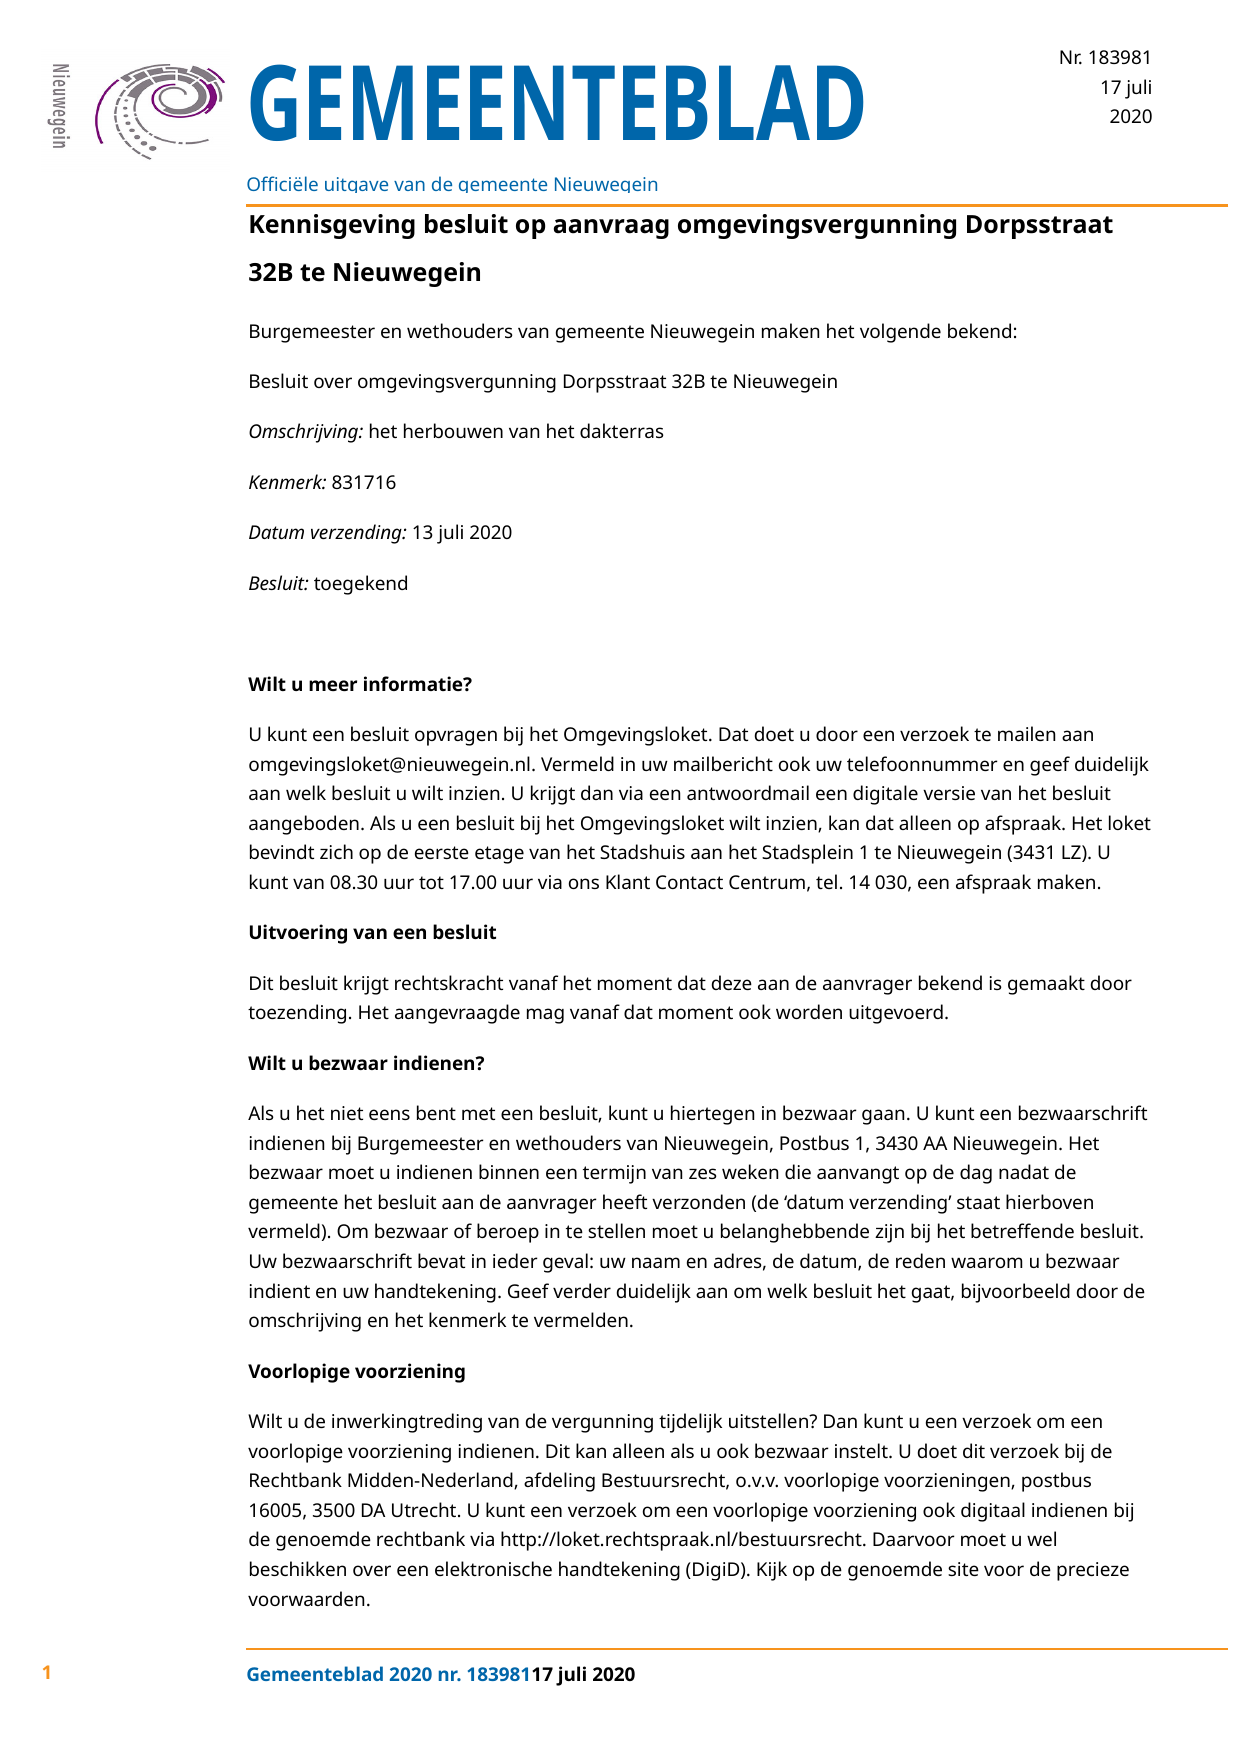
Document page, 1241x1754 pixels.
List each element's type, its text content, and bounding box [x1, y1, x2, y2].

text Dit besluit krijgt rechtskracht vanaf het moment dat deze aan de aanvrager bekend is gemaakt door toezending. Het aangevraagde mag vanaf dat moment ook worden uitgevoerd. [248, 970, 1152, 1025]
text Besluit over omgevingsvergunning Dorpsstraat 32B te Nieuwegein [248, 368, 1152, 394]
picture [41, 47, 231, 172]
text Als u het niet eens bent met een besluit, kunt u hiertegen in bezwaar gaan. U kunt een bezwaarschrift indienen bij Burgemeester en wethouders van Nieuwegein, Postbus 1, 3430 AA Nieuwegein. Het bezwaar moet u indienen binnen een termijn van zes weken die aanvangt op de dag nadat de gemeente het besluit aan de aanvrager heeft verzonden (de ‘datum verzending’ staat hierboven vermeld). Om bezwaar of beroep in te stellen moet u belanghebbende zijn bij het betreffende besluit. Uw bezwaarschrift bevat in ieder geval: uw naam en adres, de datum, de reden waarom u bezwaar indient en uw handtekening. Geef verder duidelijk aan om welk besluit het gaat, bijvoorbeeld door de omschrijving en het kenmerk te vermelden. [248, 1100, 1152, 1333]
text Uitvoering van een besluit [248, 919, 1152, 945]
text Voorlopige voorziening [248, 1358, 1152, 1384]
text Burgemeester en wethouders van gemeente Nieuwegein maken het volgende bekend: [248, 318, 1152, 344]
text Omschrijving: het herbouwen van het dakterras [248, 419, 1152, 444]
text Wilt u bezwaar indienen? [248, 1050, 1152, 1076]
text Kenmerk: 831716 [248, 469, 1152, 495]
text U kunt een besluit opvragen bij het Omgevingsloket. Dat doet u door een verzoek te mailen aan omgevingsloket@nieuwegein.nl. Vermeld in uw mailbericht ook uw telefoonnummer en geef duidelijk aan welk besluit u wilt inzien. U krijgt dan via een antwoordmail een digitale versie van het besluit aangeboden. Als u een besluit bij het Omgevingsloket wilt inzien, kan dat alleen op afspraak. Het loket bevindt zich op de eerste etage van het Stadshuis aan het Stadsplein 1 te Nieuwegein (3431 LZ). U kunt van 08.30 uur tot 17.00 uur via ons Klant Contact Centrum, tel. 14 030, een afspraak maken. [248, 721, 1152, 895]
text Wilt u de inwerkingtreding van de vergunning tijdelijk uitstellen? Dan kunt u een verzoek om een voorlopige voorziening indienen. Dit kan alleen als u ook bezwaar instelt. U doet dit verzoek bij de Rechtbank Midden-Nederland, afdeling Bestuursrecht, o.v.v. voorlopige voorzieningen, postbus 16005, 3500 DA Utrecht. U kunt een verzoek om een voorlopige voorziening ook digitaal indienen bij de genoemde rechtbank via http://loket.rechtspraak.nl/bestuursrecht. Daarvoor moet u wel beschikken over een elektronische handtekening (DigiD). Kijk op de genoemde site voor de precieze voorwaarden. [248, 1408, 1152, 1612]
text Wilt u meer informatie? [248, 671, 1152, 697]
text Kennisgeving besluit op aanvraag omgevingsvergunning Dorpsstraat 32B te Nieuwegein [248, 207, 1152, 288]
text Datum verzending: 13 juli 2020 [248, 519, 1152, 545]
text Besluit: toegekend [248, 570, 1152, 596]
